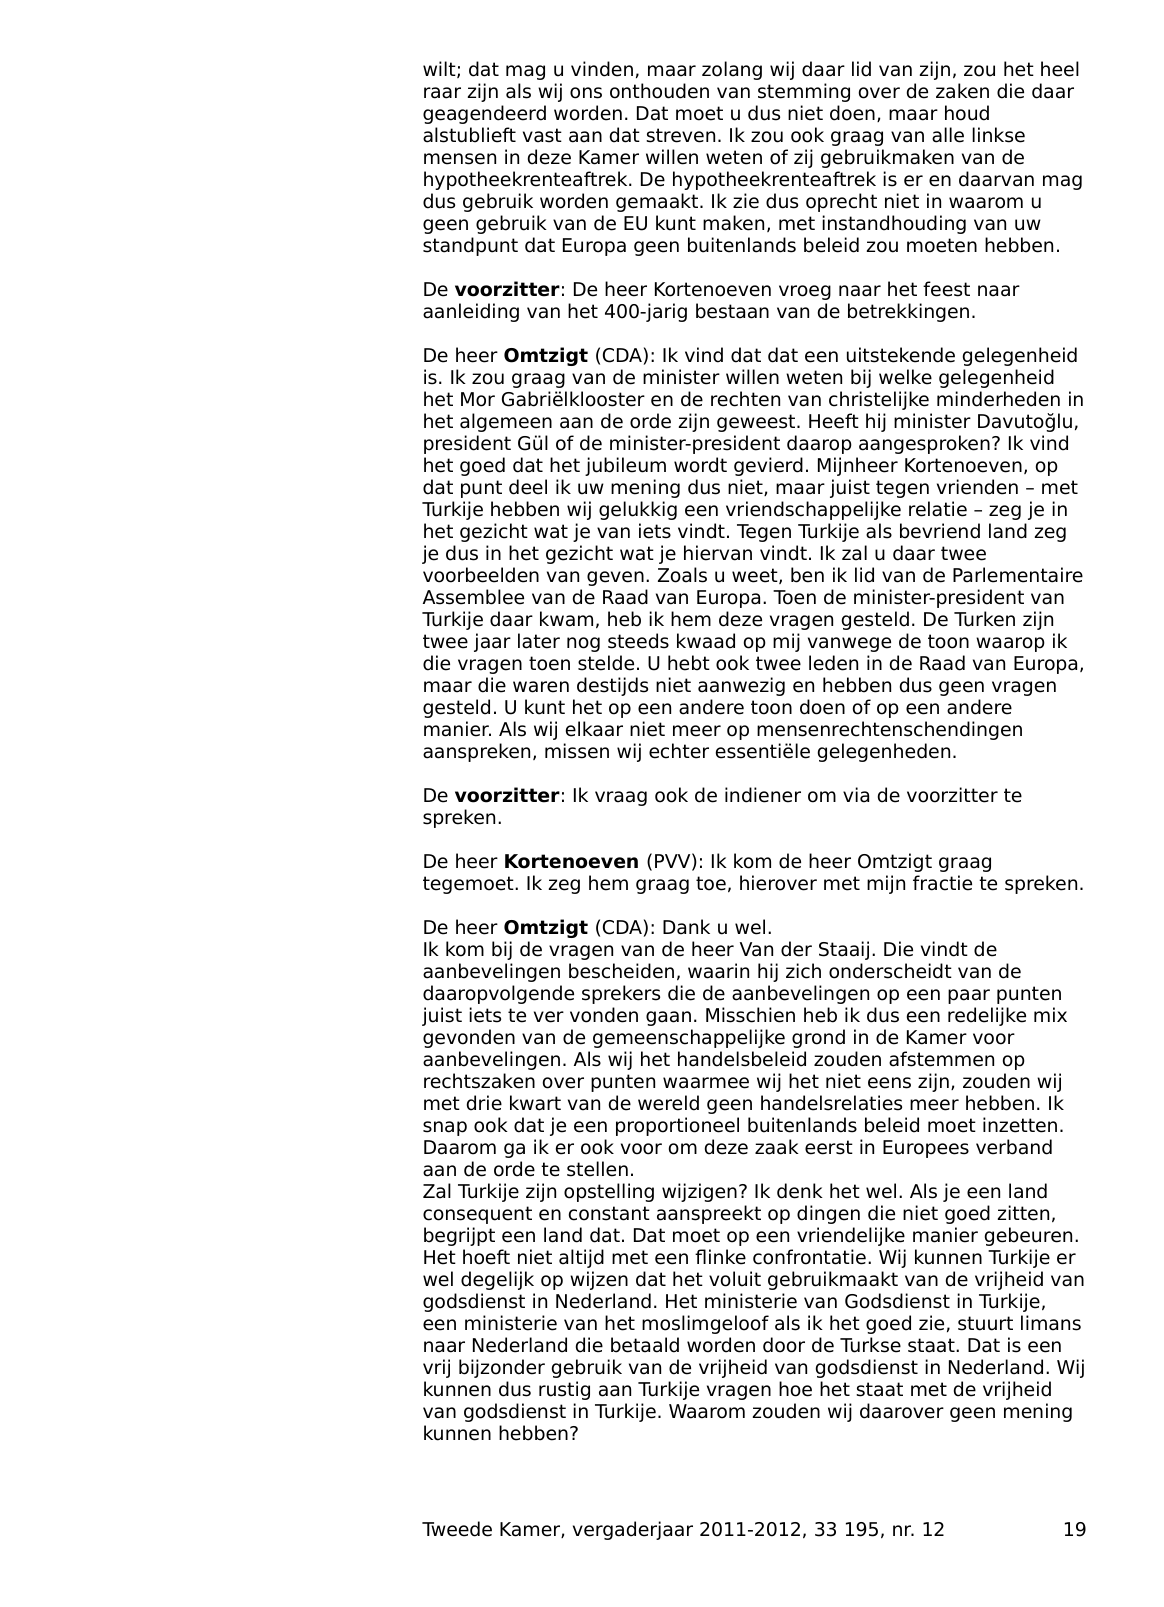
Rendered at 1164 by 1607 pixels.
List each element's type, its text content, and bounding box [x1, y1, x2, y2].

text Zal Turkije zijn opstelling wijzigen? Ik denk het wel. Als je een land consequent en constant aanspreekt op dingen die niet goed zitten, begrijpt een land dat. Dat moet op een vriendelijke manier gebeuren. Het hoeft niet altijd met een flinke confrontatie. Wij kunnen Turkije er wel degelijk op wijzen dat het voluit gebruikmaakt van de vrijheid van godsdienst in Nederland. Het ministerie van Godsdienst in Turkije, een ministerie van het moslimgeloof als ik het goed zie, stuurt limans naar Nederland die betaald worden door de Turkse staat. Dat is een vrij bijzonder gebruik van de vrijheid van godsdienst in Nederland. Wij kunnen dus rustig aan Turkije vragen hoe het staat met de vrijheid van godsdienst in Turkije. Waarom zouden wij daarover geen mening kunnen hebben? [422, 1181, 1087, 1445]
text De heer Kortenoeven (PVV): Ik kom de heer Omtzigt graag tegemoet. Ik zeg hem graag toe, hierover met mijn fractie te spreken. [422, 851, 1087, 895]
text De voorzitter: De heer Kortenoeven vroeg naar het feest naar aanleiding van het 400-jarig bestaan van de betrekkingen. [422, 279, 1087, 323]
text De voorzitter: Ik vraag ook de indiener om via de voorzitter te spreken. [422, 785, 1087, 829]
text De heer Omtzigt (CDA): Ik vind dat dat een uitstekende gelegenheid is. Ik zou graag van de minister willen weten bij welke gelegenheid het Mor Gabriëlklooster en de rechten van christelijke minderheden in het algemeen aan de orde zijn geweest. Heeft hij minister Davutoğlu, president Gül of de minister-president daarop aangesproken? Ik vind het goed dat het jubileum wordt gevierd. Mijnheer Kortenoeven, op dat punt deel ik uw mening dus niet, maar juist tegen vrienden – met Turkije hebben wij gelukkig een vriendschappelijke relatie – zeg je in het gezicht wat je van iets vindt. Tegen Turkije als bevriend land zeg je dus in het gezicht wat je hiervan vindt. Ik zal u daar twee voorbeelden van geven. Zoals u weet, ben ik lid van de Parlementaire Assemblee van de Raad van Europa. Toen de minister-president van Turkije daar kwam, heb ik hem deze vragen gesteld. De Turken zijn twee jaar later nog steeds kwaad op mij vanwege de toon waarop ik die vragen toen stelde. U hebt ook twee leden in de Raad van Europa, maar die waren destijds niet aanwezig en hebben dus geen vragen gesteld. U kunt het op een andere toon doen of op een andere manier. Als wij elkaar niet meer op mensenrechtenschendingen aanspreken, missen wij echter essentiële gelegenheden. [422, 345, 1087, 763]
text wilt; dat mag u vinden, maar zolang wij daar lid van zijn, zou het heel raar zijn als wij ons onthouden van stemming over de zaken die daar geagendeerd worden. Dat moet u dus niet doen, maar houd alstublieft vast aan dat streven. Ik zou ook graag van alle linkse mensen in deze Kamer willen weten of zij gebruikmaken van de hypotheekrenteaftrek. De hypotheekrenteaftrek is er en daarvan mag dus gebruik worden gemaakt. Ik zie dus oprecht niet in waarom u geen gebruik van de EU kunt maken, met instandhouding van uw standpunt dat Europa geen buitenlands beleid zou moeten hebben. [422, 59, 1087, 257]
text Ik kom bij de vragen van de heer Van der Staaij. Die vindt de aanbevelingen bescheiden, waarin hij zich onderscheidt van de daaropvolgende sprekers die de aanbevelingen op een paar punten juist iets te ver vonden gaan. Misschien heb ik dus een redelijke mix gevonden van de gemeenschappelijke grond in de Kamer voor aanbevelingen. Als wij het handelsbeleid zouden afstemmen op rechtszaken over punten waarmee wij het niet eens zijn, zouden wij met drie kwart van de wereld geen handelsrelaties meer hebben. Ik snap ook dat je een proportioneel buitenlands beleid moet inzetten. Daarom ga ik er ook voor om deze zaak eerst in Europees verband aan de orde te stellen. [422, 939, 1087, 1181]
text De heer Omtzigt (CDA): Dank u wel. [422, 917, 1087, 939]
